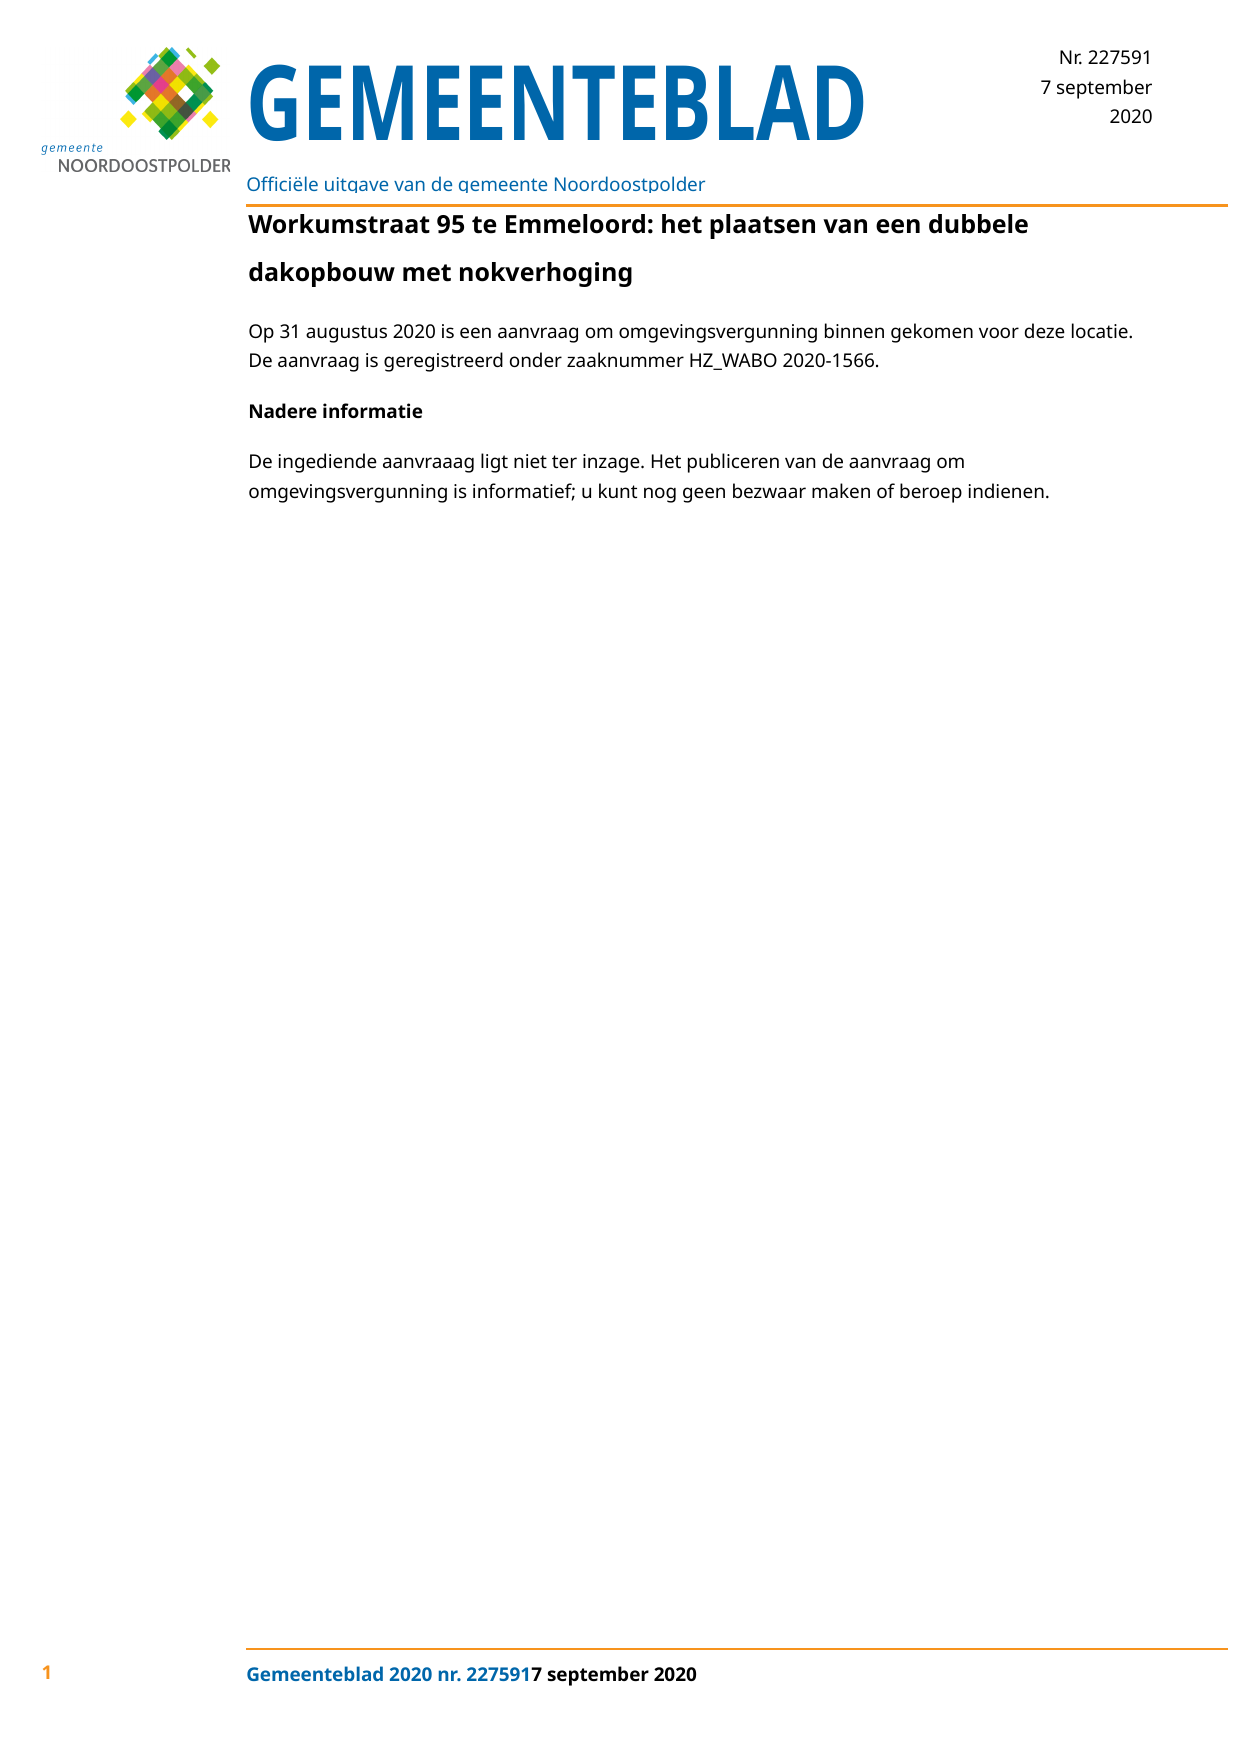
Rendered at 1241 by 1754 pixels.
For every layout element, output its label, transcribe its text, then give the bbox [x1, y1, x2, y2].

picture [41, 47, 231, 172]
text De ingediende aanvraaag ligt niet ter inzage. Het publiceren van de aanvraag om omgevingsvergunning is informatief; u kunt nog geen bezwaar maken of beroep indienen. [248, 448, 1152, 504]
text Workumstraat 95 te Emmeloord: het plaatsen van een dubbele dakopbouw met nokverhoging [248, 207, 1152, 288]
text Op 31 augustus 2020 is een aanvraag om omgevingsvergunning binnen gekomen voor deze locatie. De aanvraag is geregistreerd onder zaaknummer HZ_WABO 2020-1566. [248, 318, 1152, 373]
text Nadere informatie [248, 398, 1152, 424]
